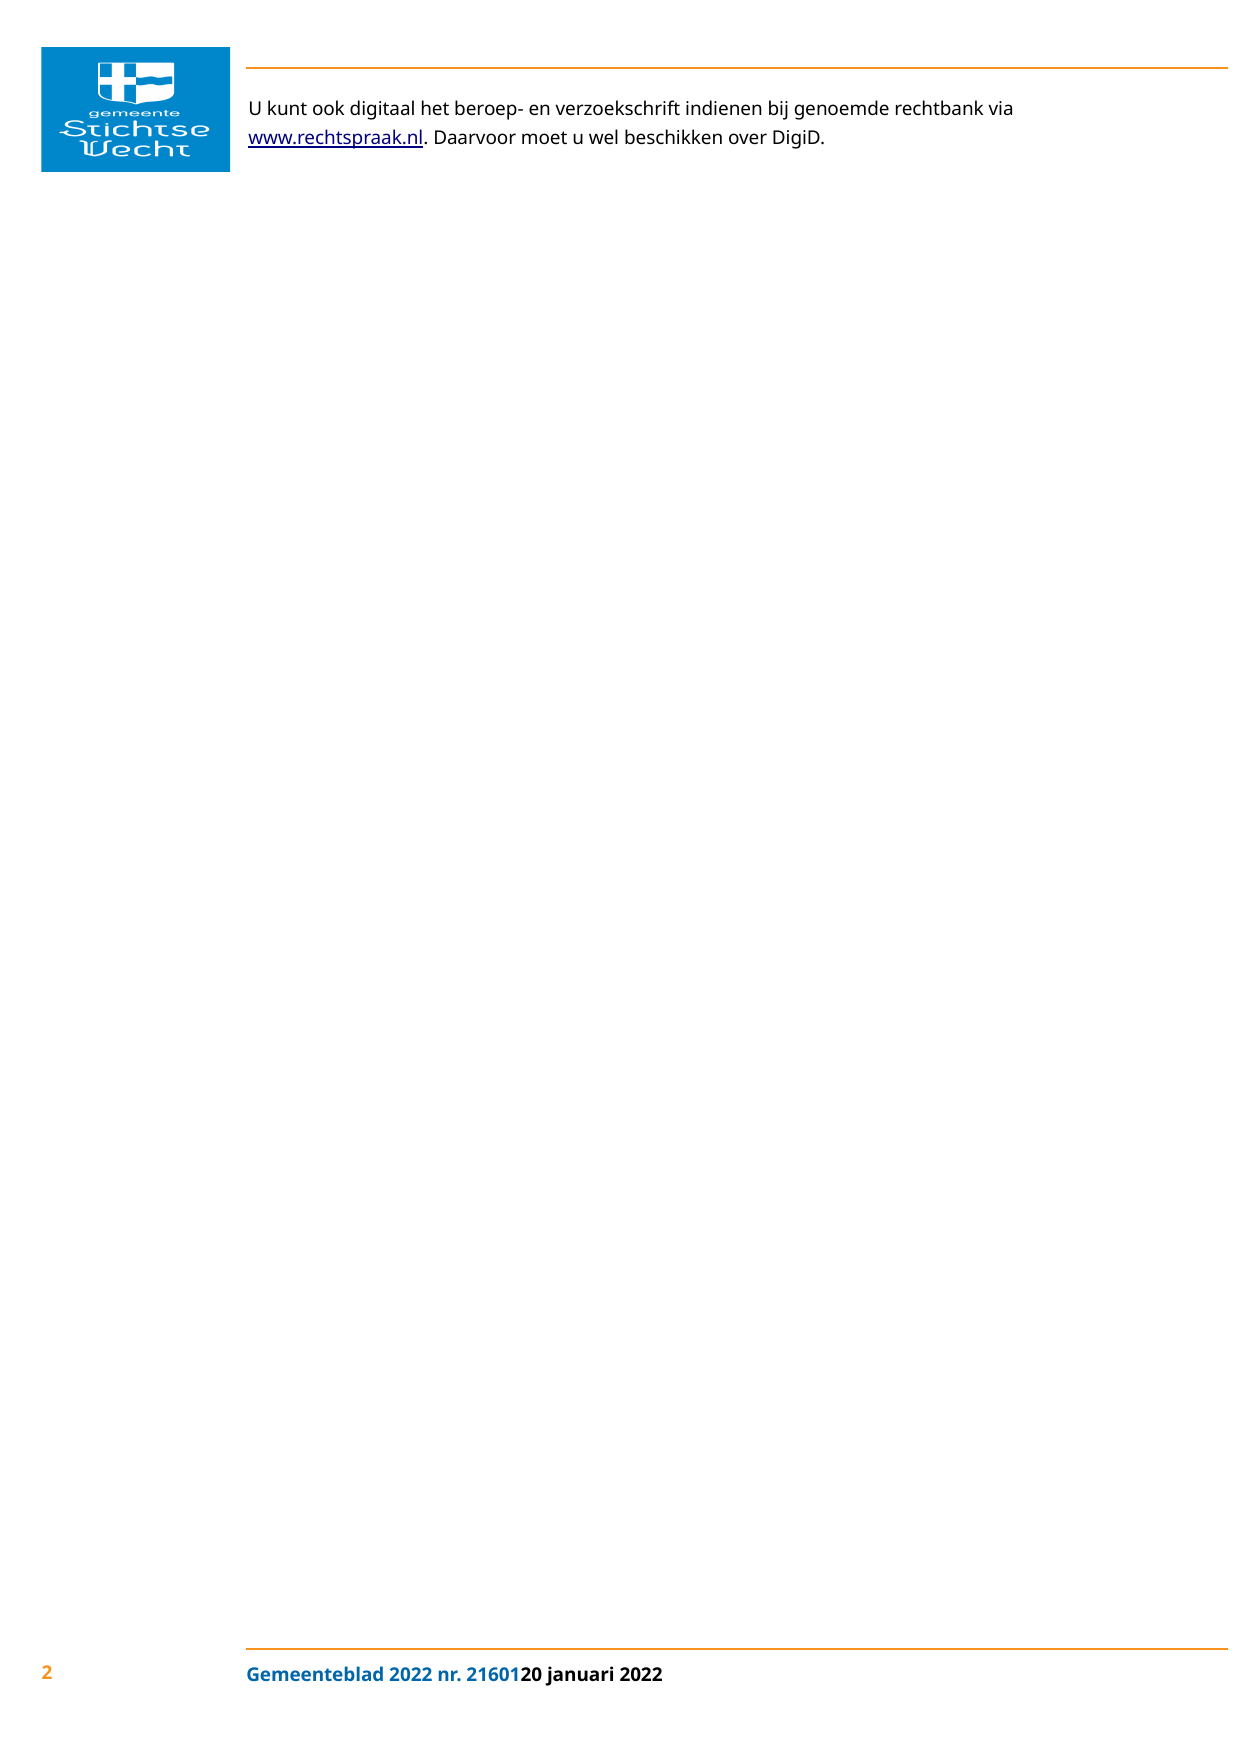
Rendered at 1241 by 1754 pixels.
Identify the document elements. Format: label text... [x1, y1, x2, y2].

picture [137, 63, 174, 103]
text U kunt ook digitaal het beroep- en verzoekschrift indienen bij genoemde rechtbank via www.rechtspraak.nl. Daarvoor moet u wel beschikken over DigiD. [248, 95, 1152, 150]
picture [99, 63, 135, 101]
